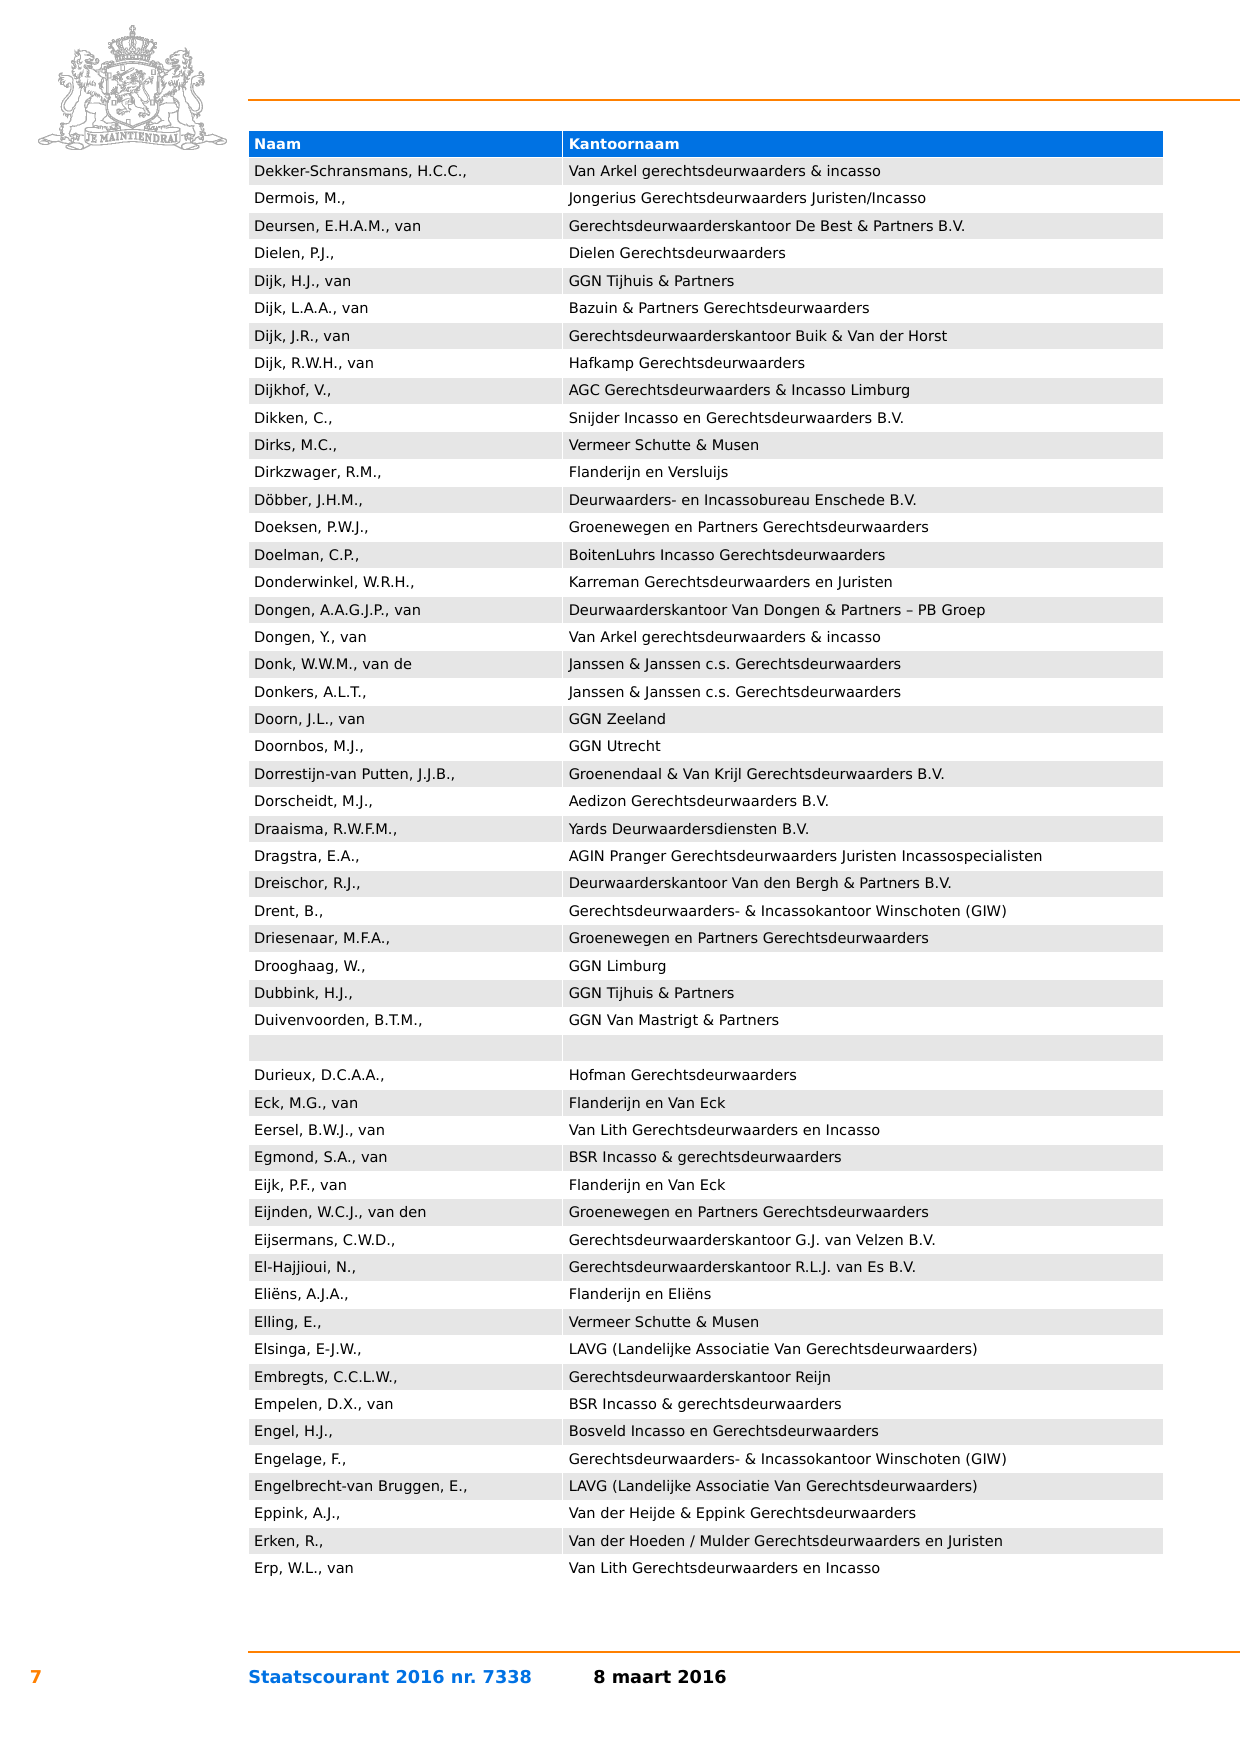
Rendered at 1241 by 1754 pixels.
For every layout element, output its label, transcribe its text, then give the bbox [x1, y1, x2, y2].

table_cell Deurwaarderskantoor Van Dongen & Partners – PB Groep [563, 597, 1163, 623]
table_cell Eliëns, A.J.A., [249, 1282, 562, 1308]
table_cell Snijder Incasso en Gerechtsdeurwaarders B.V. [563, 405, 1163, 431]
table_cell Gerechtsdeurwaarderskantoor R.L.J. van Es B.V. [563, 1254, 1163, 1281]
table_cell GGN Van Mastrigt & Partners [563, 1008, 1163, 1034]
table_cell Flanderijn en Eliëns [563, 1282, 1163, 1308]
table_cell Dongen, Y., van [249, 624, 562, 650]
table_cell Van Lith Gerechtsdeurwaarders en Incasso [563, 1117, 1163, 1143]
table_cell Hofman Gerechtsdeurwaarders [563, 1063, 1163, 1089]
table_cell Gerechtsdeurwaarders- & Incassokantoor Winschoten (GIW) [563, 898, 1163, 924]
table_cell Eersel, B.W.J., van [249, 1117, 562, 1143]
table_cell Dijk, L.A.A., van [249, 295, 562, 322]
table_cell Deurwaarders- en Incassobureau Enschede B.V. [563, 487, 1163, 513]
table_cell Engelbrecht-van Bruggen, E., [249, 1473, 562, 1500]
table_cell Dragstra, E.A., [249, 843, 562, 869]
table_cell Jongerius Gerechtsdeurwaarders Juristen/Incasso [563, 186, 1163, 212]
table_cell Durieux, D.C.A.A., [249, 1063, 562, 1089]
table_cell Dielen Gerechtsdeurwaarders [563, 241, 1163, 267]
table_header Naam [249, 131, 562, 157]
table_cell Dijkhof, V., [249, 378, 562, 404]
table_cell Doelman, C.P., [249, 542, 562, 568]
table_cell Groenewegen en Partners Gerechtsdeurwaarders [563, 925, 1163, 952]
table_cell Donderwinkel, W.R.H., [249, 569, 562, 596]
table_cell Dirks, M.C., [249, 432, 562, 459]
table_cell Yards Deurwaardersdiensten B.V. [563, 816, 1163, 842]
table_cell BSR Incasso & gerechtsdeurwaarders [563, 1391, 1163, 1417]
table_cell Egmond, S.A., van [249, 1145, 562, 1171]
table_cell Gerechtsdeurwaarderskantoor De Best & Partners B.V. [563, 213, 1163, 239]
table_cell BoitenLuhrs Incasso Gerechtsdeurwaarders [563, 542, 1163, 568]
table_cell Dorrestijn-van Putten, J.J.B., [249, 761, 562, 787]
table_cell Groenendaal & Van Krijl Gerechtsdeurwaarders B.V. [563, 761, 1163, 787]
table_cell GGN Zeeland [563, 706, 1163, 733]
table_cell Dirkzwager, R.M., [249, 460, 562, 486]
table_cell Bazuin & Partners Gerechtsdeurwaarders [563, 295, 1163, 322]
table_cell Aedizon Gerechtsdeurwaarders B.V. [563, 789, 1163, 815]
table_cell [249, 1035, 562, 1061]
table_cell Gerechtsdeurwaarderskantoor Buik & Van der Horst [563, 323, 1163, 349]
table_cell Dijk, R.W.H., van [249, 350, 562, 376]
table_cell Groenewegen en Partners Gerechtsdeurwaarders [563, 1199, 1163, 1226]
table_cell Dekker-Schransmans, H.C.C., [249, 158, 562, 185]
table_cell Doornbos, M.J., [249, 734, 562, 760]
table_cell Eijnden, W.C.J., van den [249, 1199, 562, 1226]
table_cell Duivenvoorden, B.T.M., [249, 1008, 562, 1034]
table_cell Dubbink, H.J., [249, 980, 562, 1007]
table_cell Donkers, A.L.T., [249, 679, 562, 705]
table_cell Eijk, P.F., van [249, 1172, 562, 1198]
table_cell Engel, H.J., [249, 1419, 562, 1445]
table_cell Doeksen, P.W.J., [249, 515, 562, 541]
table_cell GGN Utrecht [563, 734, 1163, 760]
table_cell Flanderijn en Van Eck [563, 1172, 1163, 1198]
table_cell Elsinga, E-J.W., [249, 1336, 562, 1363]
table_cell Donk, W.W.M., van de [249, 651, 562, 678]
table_cell Draaisma, R.W.F.M., [249, 816, 562, 842]
table_cell Van Lith Gerechtsdeurwaarders en Incasso [563, 1556, 1163, 1582]
table_cell Dermois, M., [249, 186, 562, 212]
table_cell Dijk, J.R., van [249, 323, 562, 349]
table_cell Deursen, E.H.A.M., van [249, 213, 562, 239]
table_cell Dongen, A.A.G.J.P., van [249, 597, 562, 623]
table_cell Dielen, P.J., [249, 241, 562, 267]
table_cell Dikken, C., [249, 405, 562, 431]
table_cell AGC Gerechtsdeurwaarders & Incasso Limburg [563, 378, 1163, 404]
table_cell Flanderijn en Van Eck [563, 1090, 1163, 1116]
table_cell Eijsermans, C.W.D., [249, 1227, 562, 1253]
table_cell Gerechtsdeurwaarderskantoor G.J. van Velzen B.V. [563, 1227, 1163, 1253]
table_cell Dorscheidt, M.J., [249, 789, 562, 815]
table_cell Van Arkel gerechtsdeurwaarders & incasso [563, 624, 1163, 650]
table_cell Vermeer Schutte & Musen [563, 432, 1163, 459]
table_cell GGN Limburg [563, 953, 1163, 979]
table_cell Döbber, J.H.M., [249, 487, 562, 513]
table_cell Doorn, J.L., van [249, 706, 562, 733]
table_cell Empelen, D.X., van [249, 1391, 562, 1417]
table_cell Karreman Gerechtsdeurwaarders en Juristen [563, 569, 1163, 596]
table_cell Van Arkel gerechtsdeurwaarders & incasso [563, 158, 1163, 185]
table_cell Elling, E., [249, 1309, 562, 1335]
table_cell Dijk, H.J., van [249, 268, 562, 294]
table_cell Gerechtsdeurwaarderskantoor Reijn [563, 1364, 1163, 1390]
table_cell El-Hajjioui, N., [249, 1254, 562, 1281]
table_cell Dreischor, R.J., [249, 871, 562, 897]
table_cell Vermeer Schutte & Musen [563, 1309, 1163, 1335]
table_cell Van der Hoeden / Mulder Gerechtsdeurwaarders en Juristen [563, 1528, 1163, 1554]
table_cell AGIN Pranger Gerechtsdeurwaarders Juristen Incassospecialisten [563, 843, 1163, 869]
table_cell Hafkamp Gerechtsdeurwaarders [563, 350, 1163, 376]
table_cell Gerechtsdeurwaarders- & Incassokantoor Winschoten (GIW) [563, 1446, 1163, 1472]
table_cell Drooghaag, W., [249, 953, 562, 979]
picture [38, 25, 227, 150]
table_cell Erp, W.L., van [249, 1556, 562, 1582]
table_cell Flanderijn en Versluijs [563, 460, 1163, 486]
table_cell Deurwaarderskantoor Van den Bergh & Partners B.V. [563, 871, 1163, 897]
table_cell Drent, B., [249, 898, 562, 924]
table_cell LAVG (Landelijke Associatie Van Gerechtsdeurwaarders) [563, 1336, 1163, 1363]
table_header Kantoornaam [563, 131, 1163, 157]
table_cell Eppink, A.J., [249, 1501, 562, 1527]
table_cell GGN Tijhuis & Partners [563, 268, 1163, 294]
table_cell Embregts, C.C.L.W., [249, 1364, 562, 1390]
table_cell Janssen & Janssen c.s. Gerechtsdeurwaarders [563, 679, 1163, 705]
table_cell GGN Tijhuis & Partners [563, 980, 1163, 1007]
table_cell Engelage, F., [249, 1446, 562, 1472]
table_cell Bosveld Incasso en Gerechtsdeurwaarders [563, 1419, 1163, 1445]
table_cell Eck, M.G., van [249, 1090, 562, 1116]
table_cell BSR Incasso & gerechtsdeurwaarders [563, 1145, 1163, 1171]
table_cell Van der Heijde & Eppink Gerechtsdeurwaarders [563, 1501, 1163, 1527]
table_cell Erken, R., [249, 1528, 562, 1554]
table_cell Janssen & Janssen c.s. Gerechtsdeurwaarders [563, 651, 1163, 678]
table_cell [563, 1035, 1163, 1061]
table_cell LAVG (Landelijke Associatie Van Gerechtsdeurwaarders) [563, 1473, 1163, 1500]
table_cell Groenewegen en Partners Gerechtsdeurwaarders [563, 515, 1163, 541]
table_cell Driesenaar, M.F.A., [249, 925, 562, 952]
